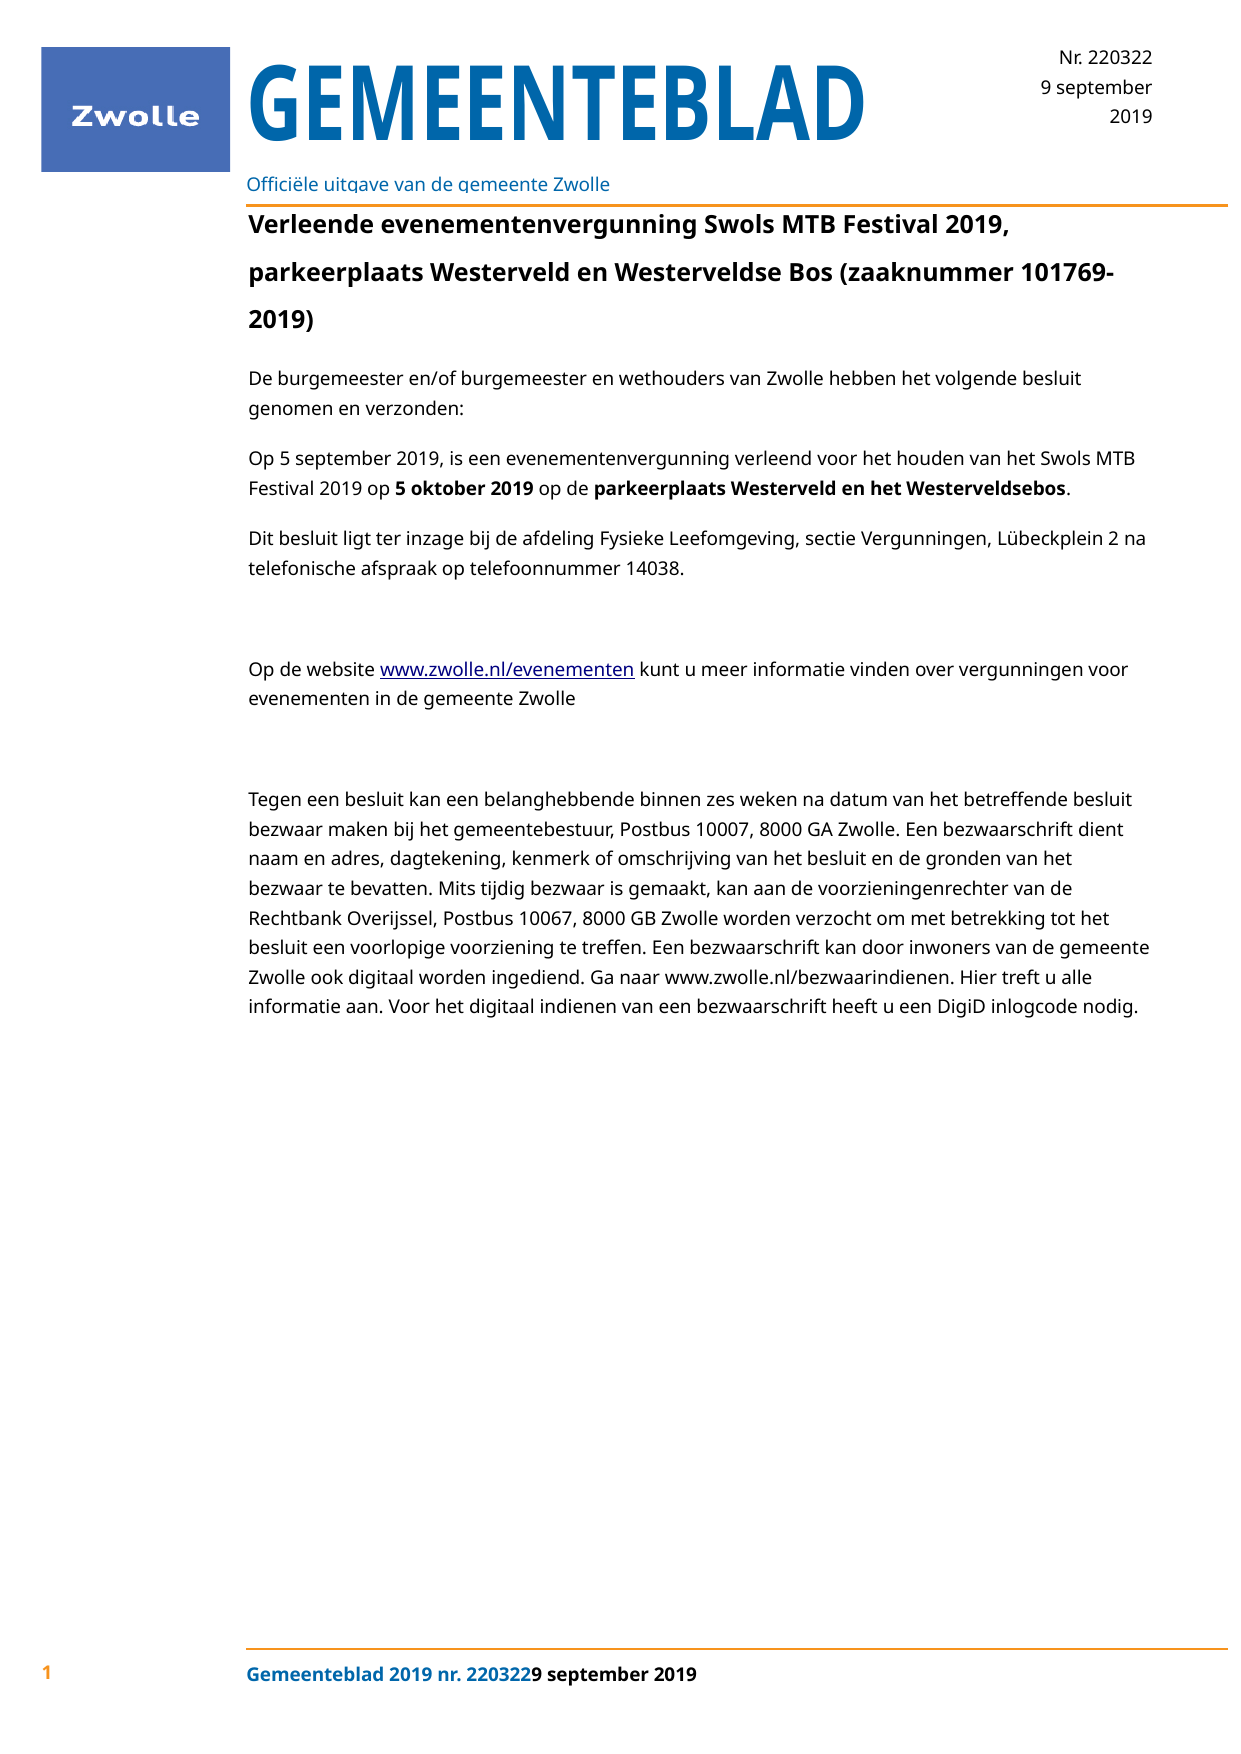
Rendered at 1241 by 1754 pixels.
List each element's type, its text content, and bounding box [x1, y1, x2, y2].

text Verleende evenementenvergunning Swols MTB Festival 2019, parkeerplaats Westerveld en Westerveldse Bos (zaaknummer 101769-2019) [248, 207, 1152, 336]
text Dit besluit ligt ter inzage bij de afdeling Fysieke Leefomgeving, sectie Vergunningen, Lübeckplein 2 na telefonische afspraak op telefoonnummer 14038. [248, 526, 1152, 581]
text Tegen een besluit kan een belanghebbende binnen zes weken na datum van het betreffende besluit bezwaar maken bij het gemeentebestuur, Postbus 10007, 8000 GA Zwolle. Een bezwaarschrift dient naam en adres, dagtekening, kenmerk of omschrijving van het besluit en de gronden van het bezwaar te bevatten. Mits tijdig bezwaar is gemaakt, kan aan de voorzieningenrechter van de Rechtbank Overijssel, Postbus 10067, 8000 GB Zwolle worden verzocht om met betrekking tot het besluit een voorlopige voorziening te treffen. Een bezwaarschrift kan door inwoners van de gemeente Zwolle ook digitaal worden ingediend. Ga naar www.zwolle.nl/bezwaarindienen. Hier treft u alle informatie aan. Voor het digitaal indienen van een bezwaarschrift heeft u een DigiD inlogcode nodig. [248, 786, 1152, 1019]
text De burgemeester en/of burgemeester en wethouders van Zwolle hebben het volgende besluit genomen en verzonden: [248, 366, 1152, 421]
picture [41, 47, 231, 172]
text Op 5 september 2019, is een evenementenvergunning verleend voor het houden van het Swols MTB Festival 2019 op 5 oktober 2019 op de parkeerplaats Westerveld en het Westerveldsebos. [248, 446, 1152, 501]
text Op de website www.zwolle.nl/evenementen kunt u meer informatie vinden over vergunningen voor evenementen in de gemeente Zwolle [248, 656, 1152, 711]
